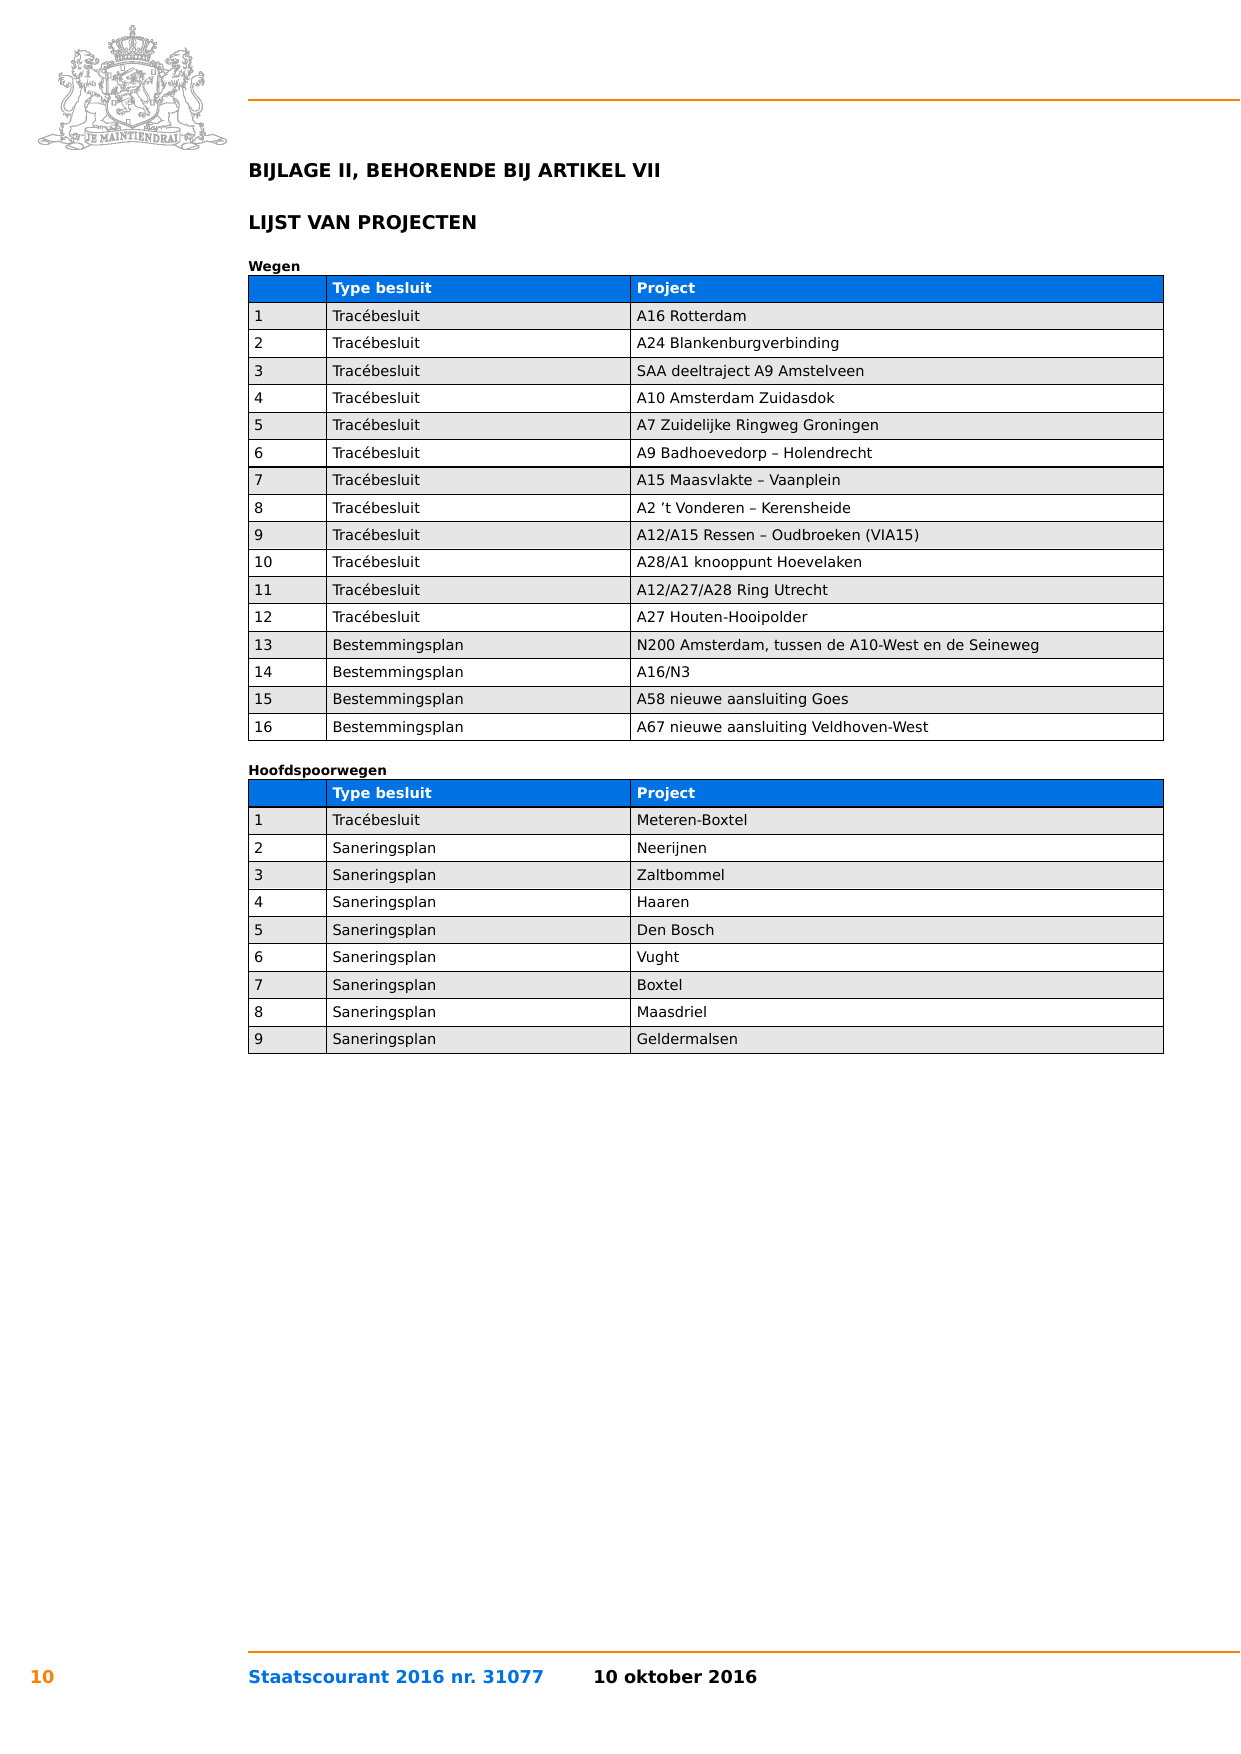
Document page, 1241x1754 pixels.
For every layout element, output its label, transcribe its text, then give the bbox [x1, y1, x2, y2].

table_cell Tracébesluit [327, 468, 630, 494]
table_cell Neerijnen [631, 835, 1163, 861]
table_cell Zaltbommel [631, 862, 1163, 888]
picture [38, 25, 227, 150]
table_cell 2 [249, 835, 326, 861]
table_cell Meteren-Boxtel [631, 808, 1163, 834]
table_cell Saneringsplan [327, 944, 630, 971]
table_cell 7 [249, 468, 326, 494]
table_cell [249, 780, 326, 806]
table_cell Tracébesluit [327, 303, 630, 329]
table_cell A9 Badhoevedorp – Holendrecht [631, 440, 1163, 466]
table_cell Tracébesluit [327, 358, 630, 384]
table_cell A7 Zuidelijke Ringweg Groningen [631, 413, 1163, 439]
table_cell Saneringsplan [327, 1027, 630, 1053]
table_cell SAA deeltraject A9 Amstelveen [631, 358, 1163, 384]
table_cell Bestemmingsplan [327, 687, 630, 713]
table_cell 16 [249, 714, 326, 740]
table_cell 8 [249, 999, 326, 1026]
table_cell 1 [249, 303, 326, 329]
table_cell A16 Rotterdam [631, 303, 1163, 329]
table_cell 3 [249, 862, 326, 888]
table_cell 3 [249, 358, 326, 384]
table_cell Saneringsplan [327, 890, 630, 916]
table_cell 4 [249, 890, 326, 916]
table_cell Project [631, 276, 1163, 302]
table_cell Type besluit [327, 780, 630, 806]
table_cell Tracébesluit [327, 577, 630, 603]
table_cell Tracébesluit [327, 808, 630, 834]
table_cell A67 nieuwe aansluiting Veldhoven-West [631, 714, 1163, 740]
table_cell Saneringsplan [327, 917, 630, 943]
subtitle LIJST VAN PROJECTEN [248, 212, 1163, 234]
table_cell 5 [249, 413, 326, 439]
table_cell A15 Maasvlakte – Vaanplein [631, 468, 1163, 494]
table_cell Tracébesluit [327, 550, 630, 576]
table_cell A12/A15 Ressen – Oudbroeken (VIA15) [631, 522, 1163, 548]
table_cell Bestemmingsplan [327, 714, 630, 740]
table_cell Tracébesluit [327, 440, 630, 466]
table_header Hoofdspoorwegen [248, 763, 1163, 779]
table_cell Saneringsplan [327, 972, 630, 998]
table_cell 6 [249, 944, 326, 971]
table_cell Project [631, 780, 1163, 806]
table_cell Tracébesluit [327, 495, 630, 521]
table_header Wegen [248, 259, 1163, 274]
table_cell Type besluit [327, 276, 630, 302]
table_cell A2 ’t Vonderen – Kerensheide [631, 495, 1163, 521]
table_cell 9 [249, 522, 326, 548]
table_cell [249, 276, 326, 302]
table_cell 4 [249, 385, 326, 412]
table_cell Saneringsplan [327, 835, 630, 861]
table_cell 11 [249, 577, 326, 603]
table_cell Tracébesluit [327, 330, 630, 357]
table_cell 10 [249, 550, 326, 576]
table_cell 8 [249, 495, 326, 521]
table_cell Boxtel [631, 972, 1163, 998]
table_cell 12 [249, 604, 326, 631]
table_cell 2 [249, 330, 326, 357]
table_cell A16/N3 [631, 659, 1163, 686]
table_cell Saneringsplan [327, 999, 630, 1026]
table_cell Maasdriel [631, 999, 1163, 1026]
table_cell A58 nieuwe aansluiting Goes [631, 687, 1163, 713]
table_cell N200 Amsterdam, tussen de A10-West en de Seineweg [631, 632, 1163, 658]
table_cell Tracébesluit [327, 385, 630, 412]
table_cell Tracébesluit [327, 413, 630, 439]
table_cell A10 Amsterdam Zuidasdok [631, 385, 1163, 412]
table_cell Saneringsplan [327, 862, 630, 888]
table_cell A12/A27/A28 Ring Utrecht [631, 577, 1163, 603]
table_cell A27 Houten-Hooipolder [631, 604, 1163, 631]
table_cell Den Bosch [631, 917, 1163, 943]
table_cell Bestemmingsplan [327, 632, 630, 658]
table_cell 9 [249, 1027, 326, 1053]
table_cell Vught [631, 944, 1163, 971]
table_cell Tracébesluit [327, 522, 630, 548]
table_cell Tracébesluit [327, 604, 630, 631]
table_cell 7 [249, 972, 326, 998]
table_cell A24 Blankenburgverbinding [631, 330, 1163, 357]
table_cell Haaren [631, 890, 1163, 916]
table_cell 14 [249, 659, 326, 686]
subtitle BIJLAGE II, BEHORENDE BIJ ARTIKEL VII [248, 160, 1163, 182]
table_cell 13 [249, 632, 326, 658]
table_cell Bestemmingsplan [327, 659, 630, 686]
table_cell Geldermalsen [631, 1027, 1163, 1053]
table_cell 5 [249, 917, 326, 943]
table_cell A28/A1 knooppunt Hoevelaken [631, 550, 1163, 576]
table_cell 6 [249, 440, 326, 466]
table_cell 1 [249, 808, 326, 834]
table_cell 15 [249, 687, 326, 713]
